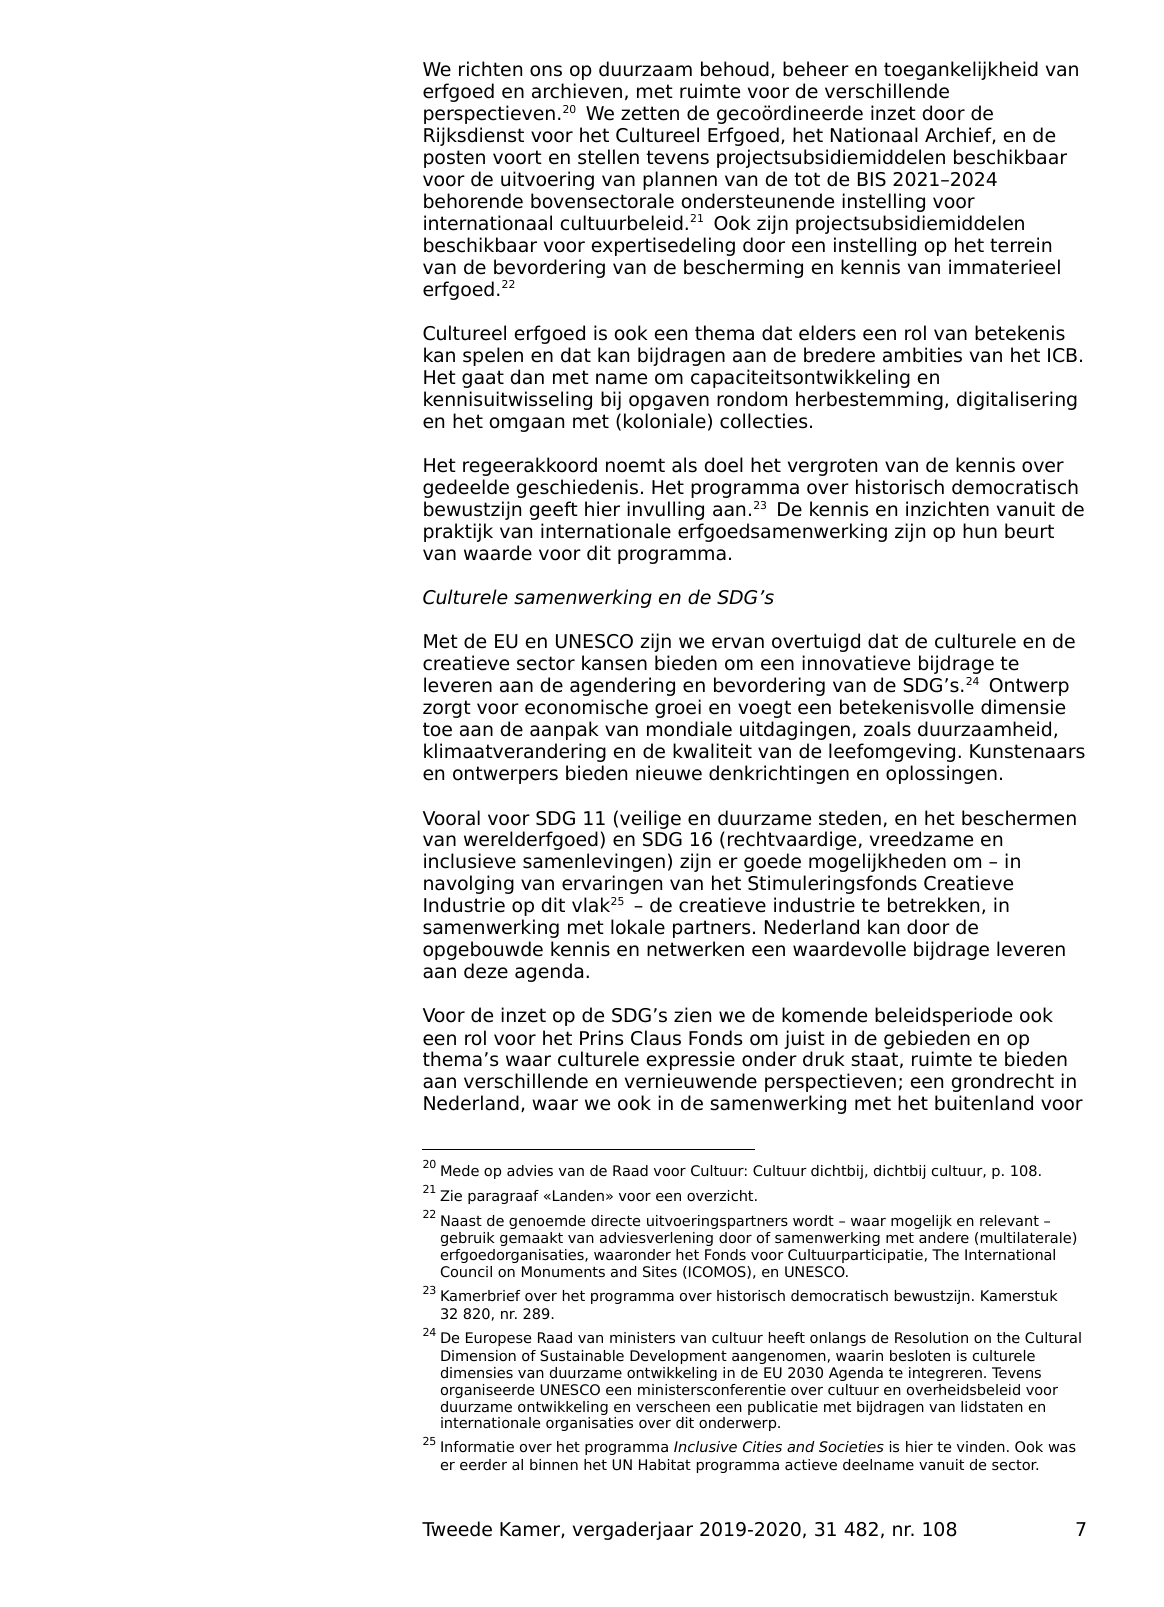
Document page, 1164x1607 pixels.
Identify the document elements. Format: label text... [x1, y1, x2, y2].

text Mede op advies van de Raad voor Cultuur: Cultuur dichtbij, dichtbij cultuur, p. 108. [422, 1158, 1087, 1181]
text Vooral voor SDG 11 (veilige en duurzame steden, en het beschermen van werelderfgoed) en SDG 16 (rechtvaardige, vreedzame en inclusieve samenlevingen) zijn er goede mogelijkheden om – in navolging van ervaringen van het Stimuleringsfonds Creatieve Industrie op dit vlak – de creatieve industrie te betrekken, in samenwerking met lokale partners. Nederland kan door de opgebouwde kennis en netwerken een waardevolle bijdrage leveren aan deze agenda. [422, 807, 1087, 983]
text Voor de inzet op de SDG’s zien we de komende beleidsperiode ook een rol voor het Prins Claus Fonds om juist in de gebieden en op thema’s waar culturele expressie onder druk staat, ruimte te bieden aan verschillende en vernieuwende perspectieven; een grondrecht in Nederland, waar we ook in de samenwerking met het buitenland voor [422, 1005, 1087, 1115]
text Met de EU en UNESCO zijn we ervan overtuigd dat de culturele en de creatieve sector kansen bieden om een innovatieve bijdrage te leveren aan de agendering en bevordering van de SDG’s. Ontwerp zorgt voor economische groei en voegt een betekenisvolle dimensie toe aan de aanpak van mondiale uitdagingen, zoals duurzaamheid, klimaatverandering en de kwaliteit van de leefomgeving. Kunstenaars en ontwerpers bieden nieuwe denkrichtingen en oplossingen. [422, 631, 1087, 785]
text Cultureel erfgoed is ook een thema dat elders een rol van betekenis kan spelen en dat kan bijdragen aan de bredere ambities van het ICB. Het gaat dan met name om capaciteitsontwikkeling en kennisuitwisseling bij opgaven rondom herbestemming, digitalisering en het omgaan met (koloniale) collecties. [422, 323, 1087, 433]
subtitle Culturele samenwerking en de SDG’s [422, 587, 1087, 609]
text Informatie over het programma Inclusive Cities and Societies is hier te vinden. Ook was er eerder al binnen het UN Habitat programma actieve deelname vanuit de sector. [422, 1435, 1087, 1474]
text Het regeerakkoord noemt als doel het vergroten van de kennis over gedeelde geschiedenis. Het programma over historisch democratisch bewustzijn geeft hier invulling aan. De kennis en inzichten vanuit de praktijk van internationale erfgoedsamenwerking zijn op hun beurt van waarde voor dit programma. [422, 455, 1087, 565]
text Zie paragraaf «Landen» voor een overzicht. [422, 1183, 1087, 1206]
text Kamerbrief over het programma over historisch democratisch bewustzijn. Kamerstuk 32 820, nr. 289. [422, 1284, 1087, 1323]
text We richten ons op duurzaam behoud, beheer en toegankelijkheid van erfgoed en archieven, met ruimte voor de verschillende perspectieven. We zetten de gecoördineerde inzet door de Rijksdienst voor het Cultureel Erfgoed, het Nationaal Archief, en de posten voort en stellen tevens projectsubsidiemiddelen beschikbaar voor de uitvoering van plannen van de tot de BIS 2021–2024 behorende bovensectorale ondersteunende instelling voor internationaal cultuurbeleid. Ook zijn projectsubsidiemiddelen beschikbaar voor expertisedeling door een instelling op het terrein van de bevordering van de bescherming en kennis van immaterieel erfgoed. [422, 59, 1087, 301]
text De Europese Raad van ministers van cultuur heeft onlangs de Resolution on the Cultural Dimension of Sustainable Development aangenomen, waarin besloten is culturele dimensies van duurzame ontwikkeling in de EU 2030 Agenda te integreren. Tevens organiseerde UNESCO een ministersconferentie over cultuur en overheidsbeleid voor duurzame ontwikkeling en verscheen een publicatie met bijdragen van lidstaten en internationale organisaties over dit onderwerp. [422, 1326, 1087, 1432]
text Naast de genoemde directe uitvoeringspartners wordt – waar mogelijk en relevant – gebruik gemaakt van adviesverlening door of samenwerking met andere (multilaterale) erfgoedorganisaties, waaronder het Fonds voor Cultuurparticipatie, The International Council on Monuments and Sites (ICOMOS), en UNESCO. [422, 1208, 1087, 1281]
